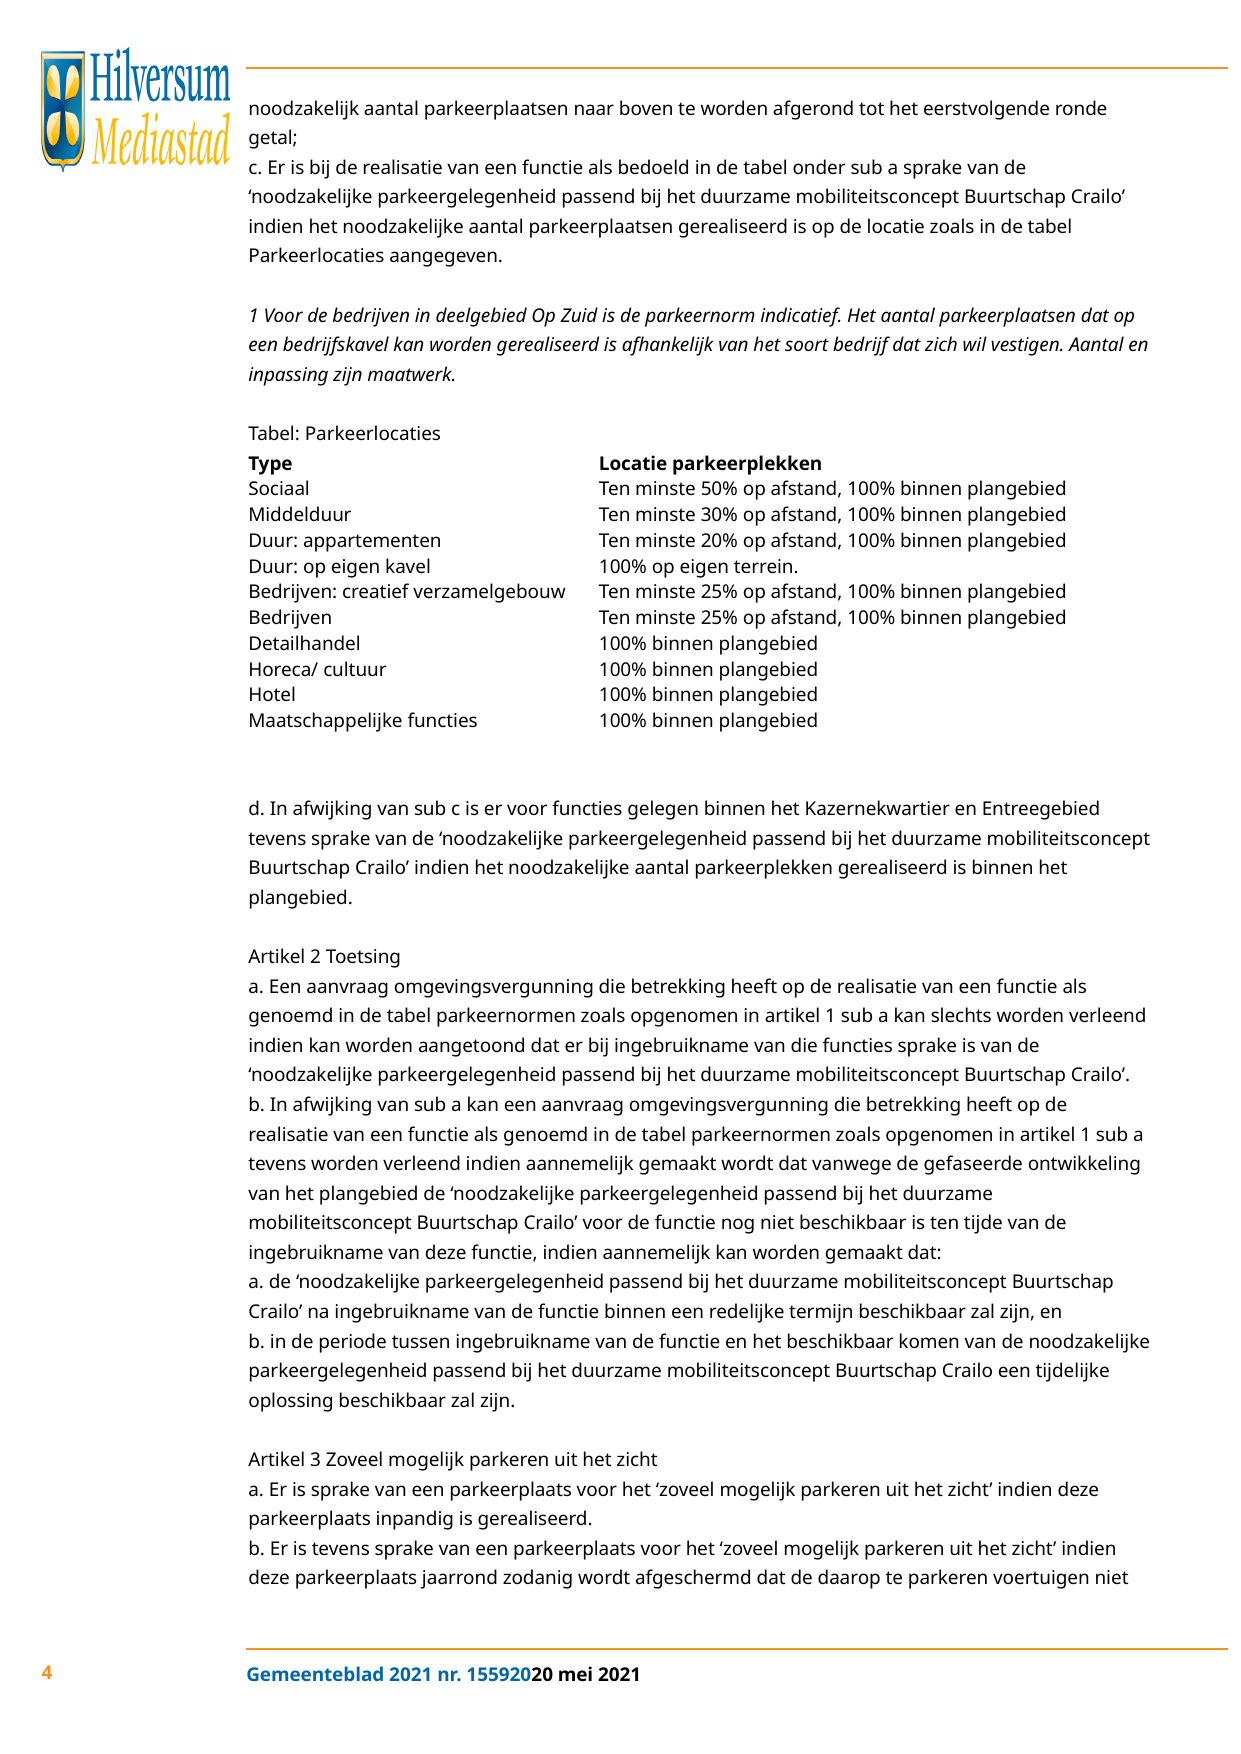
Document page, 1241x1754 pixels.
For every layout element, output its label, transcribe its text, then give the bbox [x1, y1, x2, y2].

text b. Er is tevens sprake van een parkeerplaats voor het ‘zoveel mogelijk parkeren uit het zicht’ indien deze parkeerplaats jaarrond zodanig wordt afgeschermd dat de daarop te parkeren voertuigen niet [248, 1535, 1152, 1590]
text Artikel 3 Zoveel mogelijk parkeren uit het zicht [248, 1446, 1152, 1472]
picture [41, 47, 231, 172]
text Tabel: Parkeerlocaties [248, 420, 1152, 446]
table_cell 100% binnen plangebied [599, 681, 1152, 707]
table_header Locatie parkeerplekken [599, 450, 1152, 476]
table_cell Ten minste 25% op afstand, 100% binnen plangebied [599, 604, 1152, 630]
text a. de ‘noodzakelijke parkeergelegenheid passend bij het duurzame mobiliteitsconcept Buurtschap Crailo’ na ingebruikname van de functie binnen een redelijke termijn beschikbaar zal zijn, en [248, 1269, 1152, 1324]
text c. Er is bij de realisatie van een functie als bedoeld in de tabel onder sub a sprake van de ‘noodzakelijke parkeergelegenheid passend bij het duurzame mobiliteitsconcept Buurtschap Crailo’ indien het noodzakelijke aantal parkeerplaatsen gerealiseerd is op de locatie zoals in de tabel Parkeerlocaties aangegeven. [248, 154, 1152, 268]
text a. Er is sprake van een parkeerplaats voor het ‘zoveel mogelijk parkeren uit het zicht’ indien deze parkeerplaats inpandig is gerealiseerd. [248, 1476, 1152, 1531]
table_cell Bedrijven: creatief verzamelgebouw [248, 579, 599, 604]
table_cell Duur: op eigen kavel [248, 553, 599, 578]
text d. In afwijking van sub c is er voor functies gelegen binnen het Kazernekwartier en Entreegebied tevens sprake van de ‘noodzakelijke parkeergelegenheid passend bij het duurzame mobiliteitsconcept Buurtschap Crailo’ indien het noodzakelijke aantal parkeerplekken gerealiseerd is binnen het plangebied. [248, 795, 1152, 910]
table_cell 100% op eigen terrein. [599, 553, 1152, 578]
table_cell Hotel [248, 681, 599, 707]
table_cell Sociaal [248, 476, 599, 501]
table_cell Bedrijven [248, 604, 599, 630]
table_cell Ten minste 30% op afstand, 100% binnen plangebied [599, 501, 1152, 527]
text b. In afwijking van sub a kan een aanvraag omgevingsvergunning die betrekking heeft op de realisatie van een functie als genoemd in de tabel parkeernormen zoals opgenomen in artikel 1 sub a tevens worden verleend indien aannemelijk gemaakt wordt dat vanwege de gefaseerde ontwikkeling van het plangebied de ‘noodzakelijke parkeergelegenheid passend bij het duurzame mobiliteitsconcept Buurtschap Crailo’ voor de functie nog niet beschikbaar is ten tijde van de ingebruikname van deze functie, indien aannemelijk kan worden gemaakt dat: [248, 1091, 1152, 1265]
table_cell Middelduur [248, 501, 599, 527]
text noodzakelijk aantal parkeerplaatsen naar boven te worden afgerond tot het eerstvolgende ronde getal; [248, 95, 1152, 150]
table_cell Maatschappelijke functies [248, 707, 599, 762]
table_cell Ten minste 25% op afstand, 100% binnen plangebied [599, 579, 1152, 604]
table_cell 100% binnen plangebied [599, 630, 1152, 656]
table_cell 100% binnen plangebied [599, 707, 1152, 762]
table_cell Ten minste 20% op afstand, 100% binnen plangebied [599, 527, 1152, 553]
table_cell Duur: appartementen [248, 527, 599, 553]
text a. Een aanvraag omgevingsvergunning die betrekking heeft op de realisatie van een functie als genoemd in de tabel parkeernormen zoals opgenomen in artikel 1 sub a kan slechts worden verleend indien kan worden aangetoond dat er bij ingebruikname van die functies sprake is van de ‘noodzakelijke parkeergelegenheid passend bij het duurzame mobiliteitsconcept Buurtschap Crailo’. [248, 973, 1152, 1087]
table_cell Horeca/ cultuur [248, 656, 599, 681]
text Artikel 2 Toetsing [248, 943, 1152, 969]
table_cell 100% binnen plangebied [599, 656, 1152, 681]
table_cell Ten minste 50% op afstand, 100% binnen plangebied [599, 476, 1152, 501]
table_cell Detailhandel [248, 630, 599, 656]
text b. in de periode tussen ingebruikname van de functie en het beschikbaar komen van de noodzakelijke parkeergelegenheid passend bij het duurzame mobiliteitsconcept Buurtschap Crailo een tijdelijke oplossing beschikbaar zal zijn. [248, 1328, 1152, 1413]
table_header Type [248, 450, 599, 476]
text 1 Voor de bedrijven in deelgebied Op Zuid is de parkeernorm indicatief. Het aantal parkeerplaatsen dat op een bedrijfskavel kan worden gerealiseerd is afhankelijk van het soort bedrijf dat zich wil vestigen. Aantal en inpassing zijn maatwerk. [248, 302, 1152, 387]
